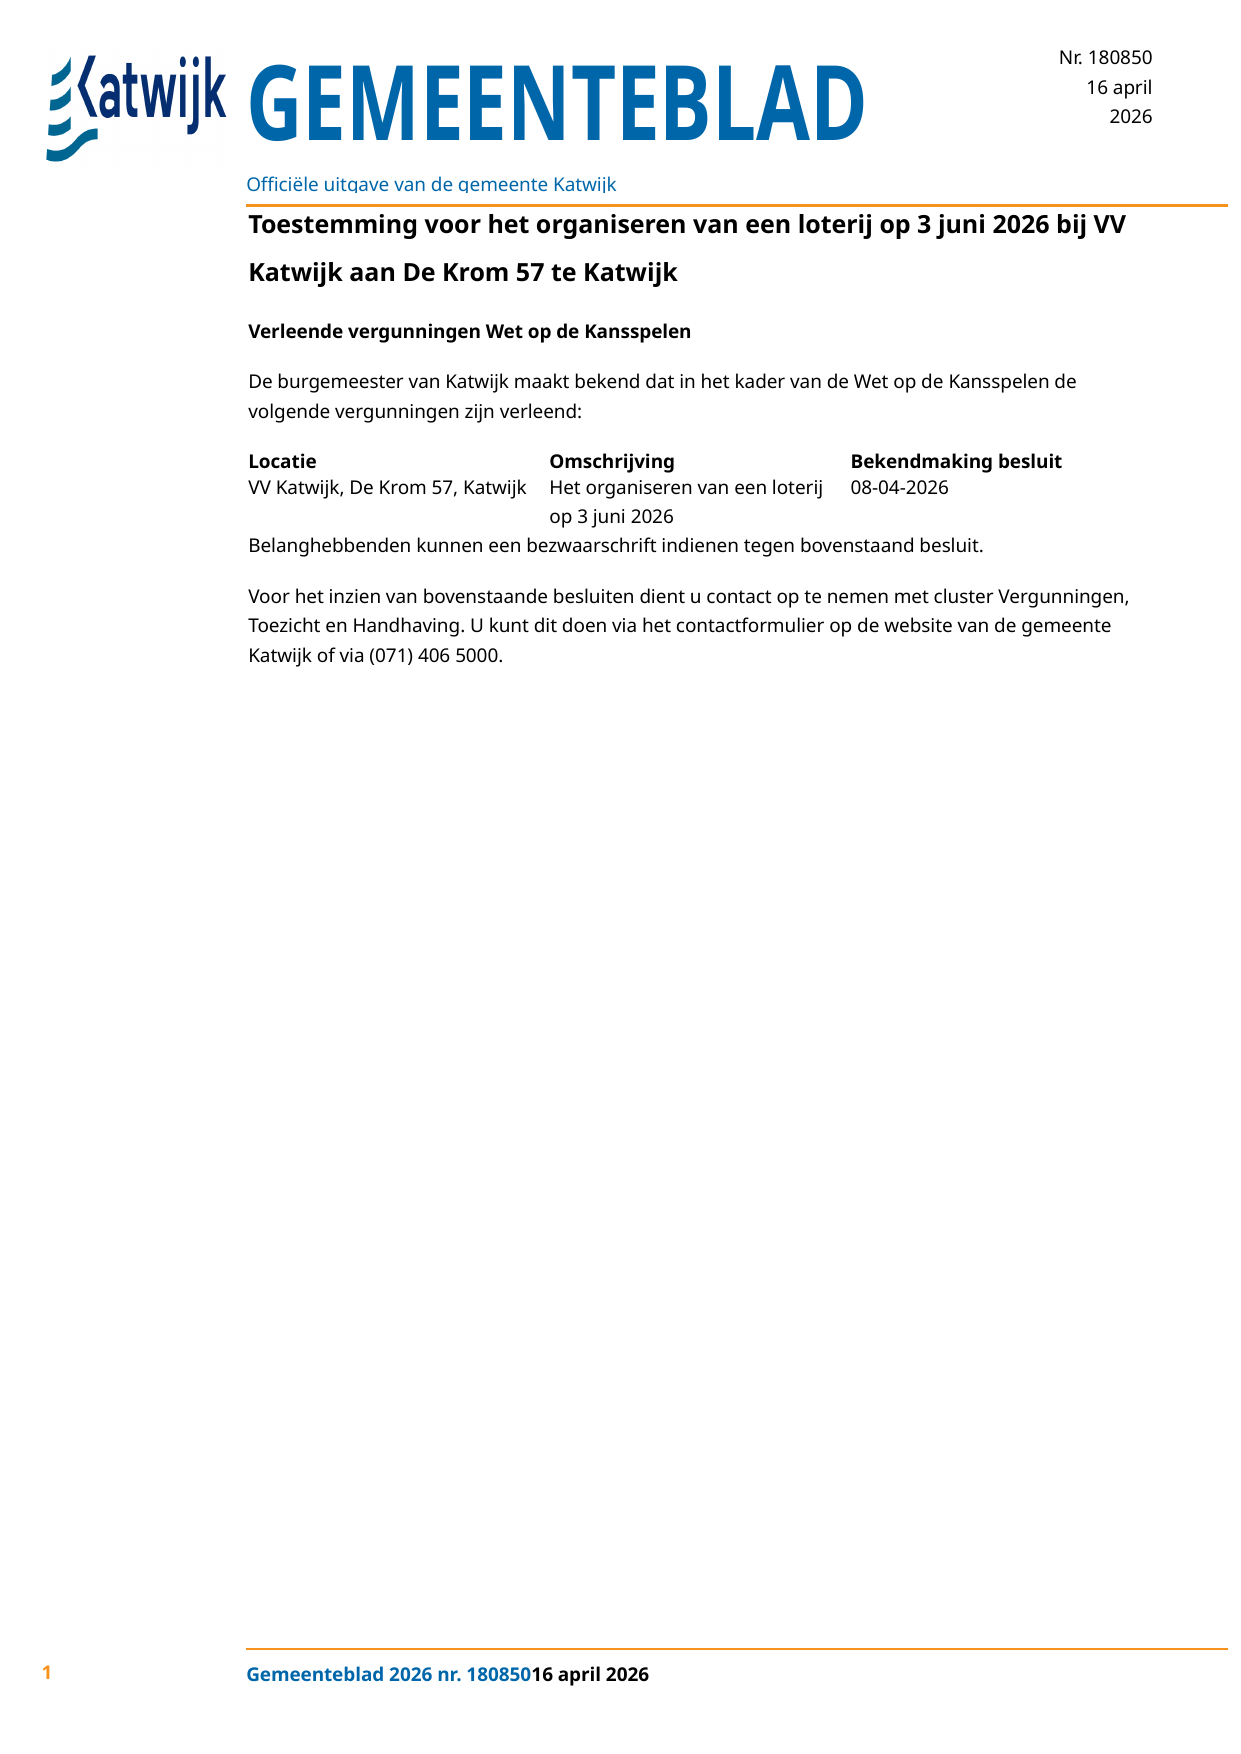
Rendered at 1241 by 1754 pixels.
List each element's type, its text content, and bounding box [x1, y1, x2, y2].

table_cell 08-04-2026 [850, 474, 1152, 529]
text Voor het inzien van bovenstaande besluiten dient u contact op te nemen met cluster Vergunningen, Toezicht en Handhaving. U kunt dit doen via het contactformulier op de website van de gemeente Katwijk of via (071) 406 5000. [248, 583, 1152, 668]
table_header Bekendmaking besluit [850, 449, 1152, 474]
text Belanghebbenden kunnen een bezwaarschrift indienen tegen bovenstaand besluit. [248, 533, 1152, 558]
table_cell Het organiseren van een loterij op 3 juni 2026 [549, 474, 850, 529]
text De burgemeester van Katwijk maakt bekend dat in het kader van de Wet op de Kansspelen de volgende vergunningen zijn verleend: [248, 368, 1152, 424]
table_header Locatie [248, 449, 549, 474]
picture [41, 47, 231, 172]
table_header Omschrijving [549, 449, 850, 474]
table_cell VV Katwijk, De Krom 57, Katwijk [248, 474, 549, 529]
text Verleende vergunningen Wet op de Kansspelen [248, 318, 1152, 344]
text Toestemming voor het organiseren van een loterij op 3 juni 2026 bij VV Katwijk aan De Krom 57 te Katwijk [248, 207, 1152, 288]
